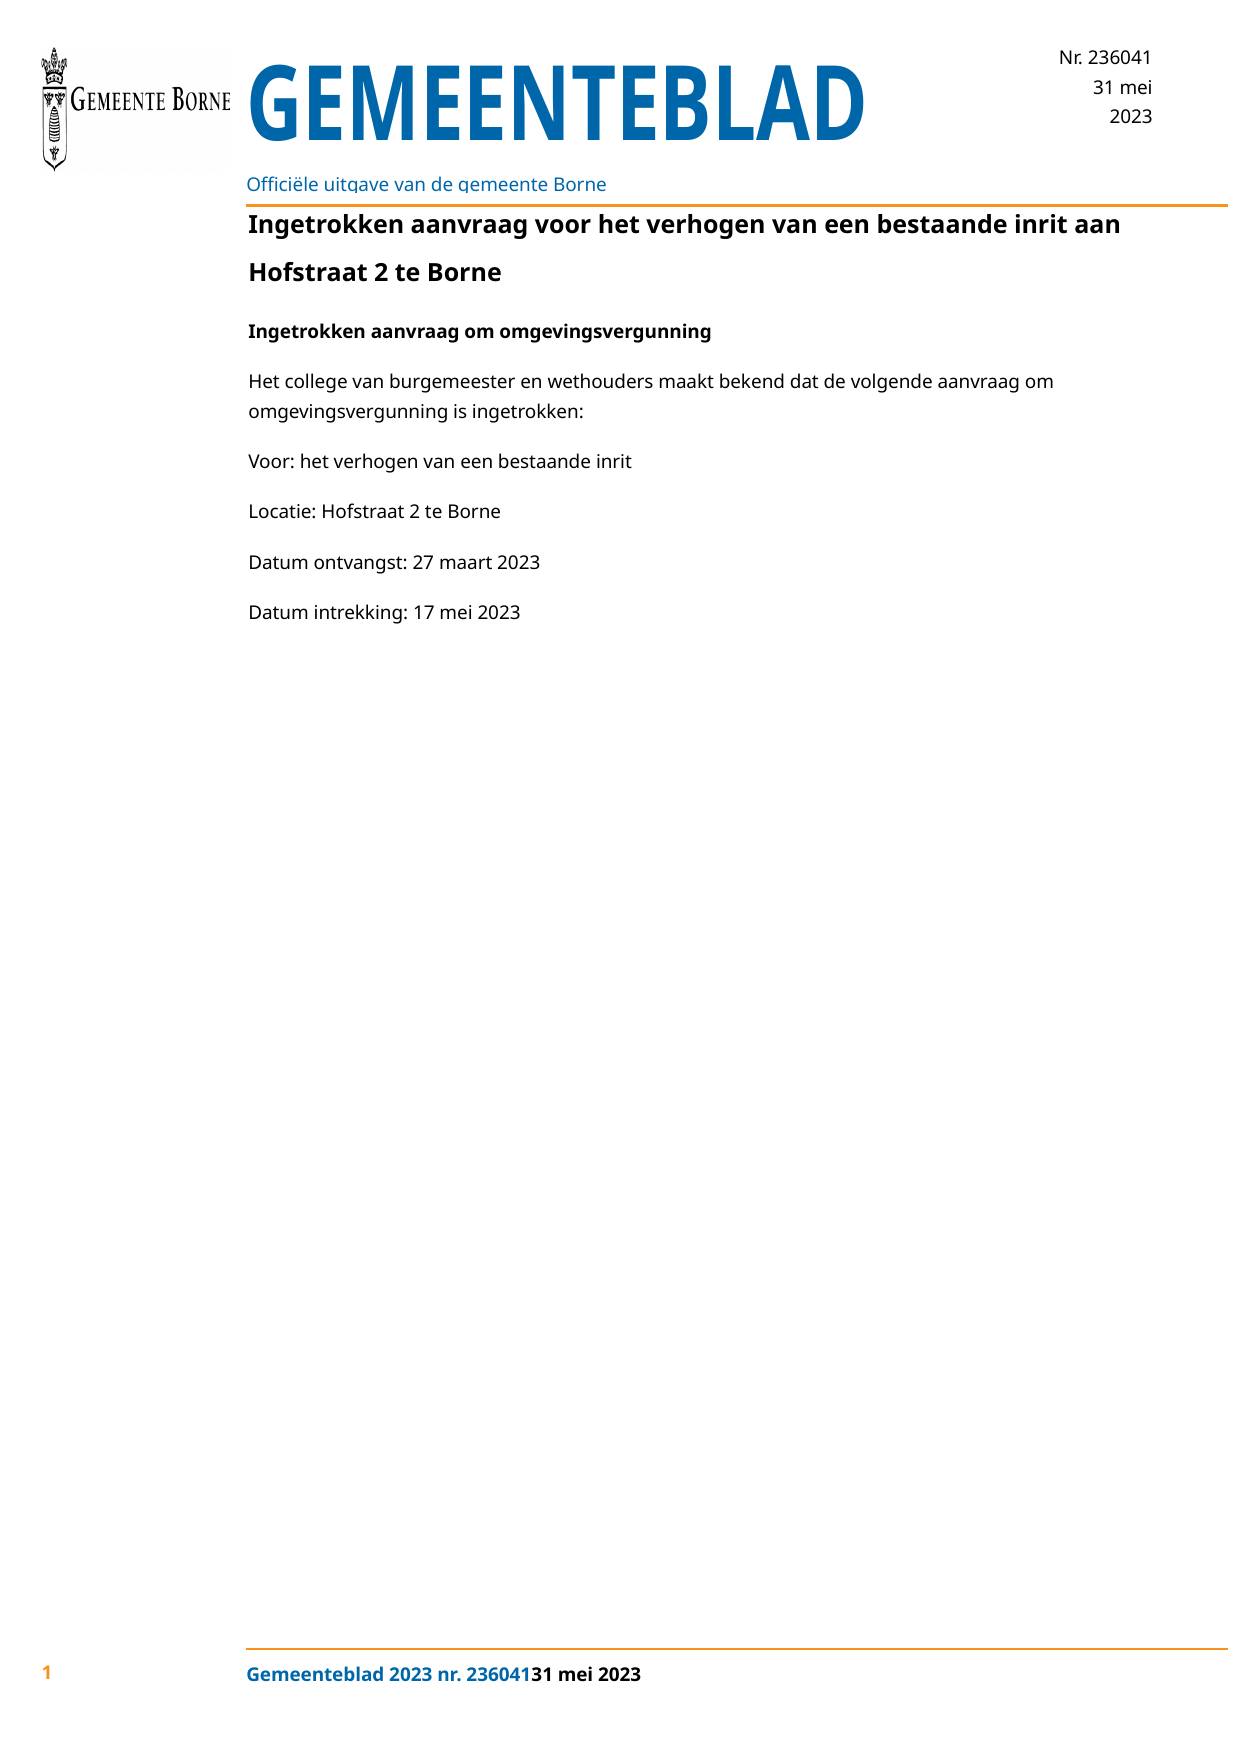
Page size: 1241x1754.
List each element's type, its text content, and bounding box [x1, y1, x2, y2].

text Locatie: Hofstraat 2 te Borne [248, 499, 1152, 524]
text Ingetrokken aanvraag voor het verhogen van een bestaande inrit aan Hofstraat 2 te Borne [248, 207, 1152, 288]
text Het college van burgemeester en wethouders maakt bekend dat de volgende aanvraag om omgevingsvergunning is ingetrokken: [248, 368, 1152, 424]
text Datum intrekking: 17 mei 2023 [248, 599, 1152, 625]
text Datum ontvangst: 27 maart 2023 [248, 549, 1152, 575]
picture [41, 47, 231, 172]
text Voor: het verhogen van een bestaande inrit [248, 448, 1152, 474]
text Ingetrokken aanvraag om omgevingsvergunning [248, 318, 1152, 344]
